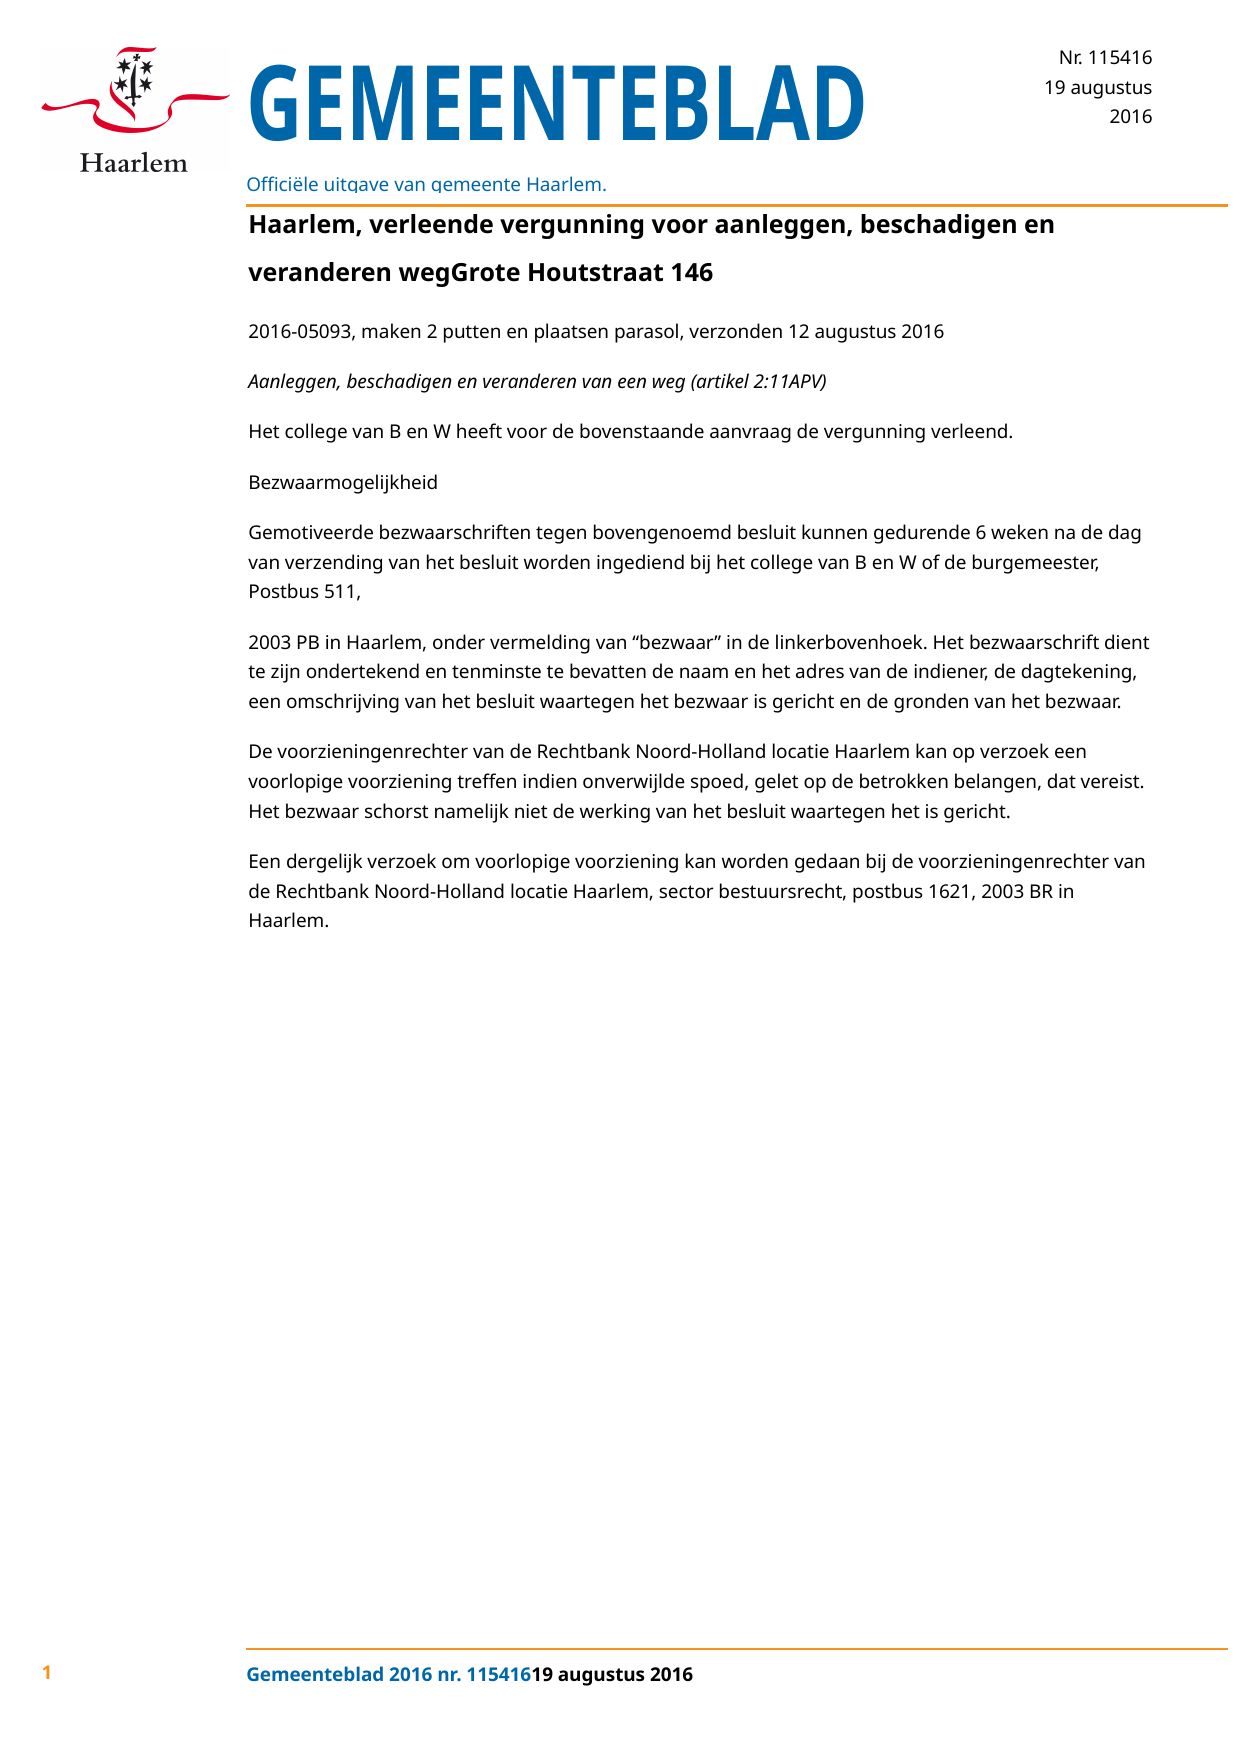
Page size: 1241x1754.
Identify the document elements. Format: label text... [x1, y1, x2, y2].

text Aanleggen, beschadigen en veranderen van een weg (artikel 2:11APV) [248, 368, 1152, 394]
text 2016-05093, maken 2 putten en plaatsen parasol, verzonden 12 augustus 2016 [248, 318, 1152, 344]
text Haarlem, verleende vergunning voor aanleggen, beschadigen en veranderen wegGrote Houtstraat 146 [248, 207, 1152, 288]
text 2003 PB in Haarlem, onder vermelding van “bezwaar” in de linkerbovenhoek. Het bezwaarschrift dient te zijn ondertekend en tenminste te bevatten de naam en het adres van de indiener, de dagtekening, een omschrijving van het besluit waartegen het bezwaar is gericht en de gronden van het bezwaar. [248, 629, 1152, 714]
text Bezwaarmogelijkheid [248, 469, 1152, 495]
text Het college van B en W heeft voor de bovenstaande aanvraag de vergunning verleend. [248, 419, 1152, 444]
text Gemotiveerde bezwaarschriften tegen bovengenoemd besluit kunnen gedurende 6 weken na de dag van verzending van het besluit worden ingediend bij het college van B en W of de burgemeester, Postbus 511, [248, 519, 1152, 604]
text Een dergelijk verzoek om voorlopige voorziening kan worden gedaan bij de voorzieningenrechter van de Rechtbank Noord-Holland locatie Haarlem, sector bestuursrecht, postbus 1621, 2003 BR in Haarlem. [248, 848, 1152, 933]
picture [41, 47, 231, 172]
text De voorzieningenrechter van de Rechtbank Noord-Holland locatie Haarlem kan op verzoek een voorlopige voorziening treffen indien onverwijlde spoed, gelet op de betrokken belangen, dat vereist. Het bezwaar schorst namelijk niet de werking van het besluit waartegen het is gericht. [248, 739, 1152, 824]
